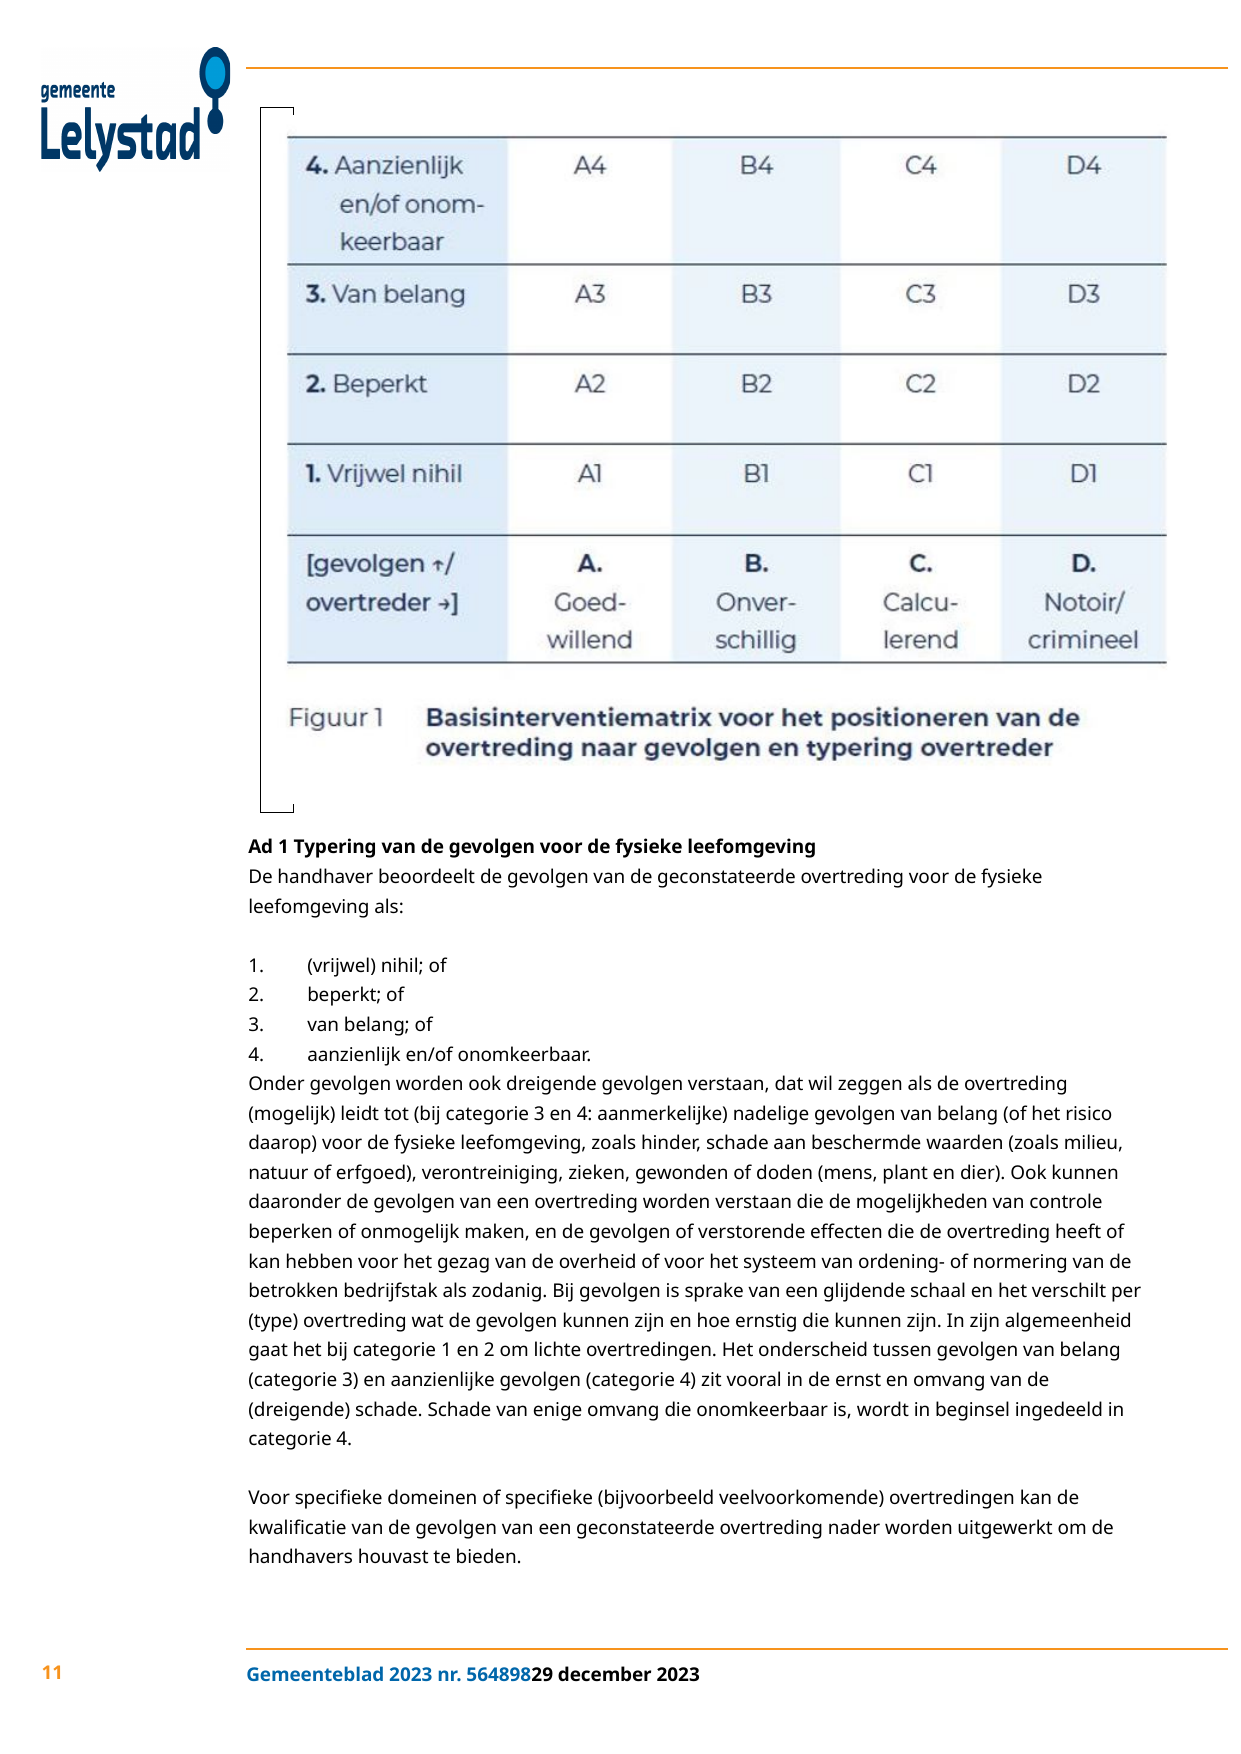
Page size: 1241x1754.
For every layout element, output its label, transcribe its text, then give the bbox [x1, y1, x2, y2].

list aanzienlijk en/of onomkeerbaar. [248, 1041, 1152, 1066]
text Voor specifieke domeinen of specifieke (bijvoorbeeld veelvoorkomende) overtredingen kan de kwalificatie van de gevolgen van een geconstateerde overtreding nader worden uitgewerkt om de handhavers houvast te bieden. [248, 1484, 1152, 1569]
picture [268, 115, 1173, 804]
list (vrijwel) nihil; of [248, 952, 1152, 978]
text Ad 1 Typering van de gevolgen voor de fysieke leefomgeving [248, 834, 1152, 859]
text Onder gevolgen worden ook dreigende gevolgen verstaan, dat wil zeggen als de overtreding (mogelijk) leidt tot (bij categorie 3 en 4: aanmerkelijke) nadelige gevolgen van belang (of het risico daarop) voor de fysieke leefomgeving, zoals hinder, schade aan beschermde waarden (zoals milieu, natuur of erfgoed), verontreiniging, zieken, gewonden of doden (mens, plant en dier). Ook kunnen daaronder de gevolgen van een overtreding worden verstaan die de mogelijkheden van controle beperken of onmogelijk maken, en de gevolgen of verstorende effecten die de overtreding heeft of kan hebben voor het gezag van de overheid of voor het systeem van ordening- of normering van de betrokken bedrijfstak als zodanig. Bij gevolgen is sprake van een glijdende schaal en het verschilt per (type) overtreding wat de gevolgen kunnen zijn en hoe ernstig die kunnen zijn. In zijn algemeenheid gaat het bij categorie 1 en 2 om lichte overtredingen. Het onderscheid tussen gevolgen van belang (categorie 3) en aanzienlijke gevolgen (categorie 4) zit vooral in de ernst en omvang van de (dreigende) schade. Schade van enige omvang die onomkeerbaar is, wordt in beginsel ingedeeld in categorie 4. [248, 1070, 1152, 1451]
list beperkt; of [248, 982, 1152, 1007]
list van belang; of [248, 1011, 1152, 1037]
text De handhaver beoordeelt de gevolgen van de geconstateerde overtreding voor de fysieke leefomgeving als: [248, 863, 1152, 918]
picture [41, 47, 231, 172]
